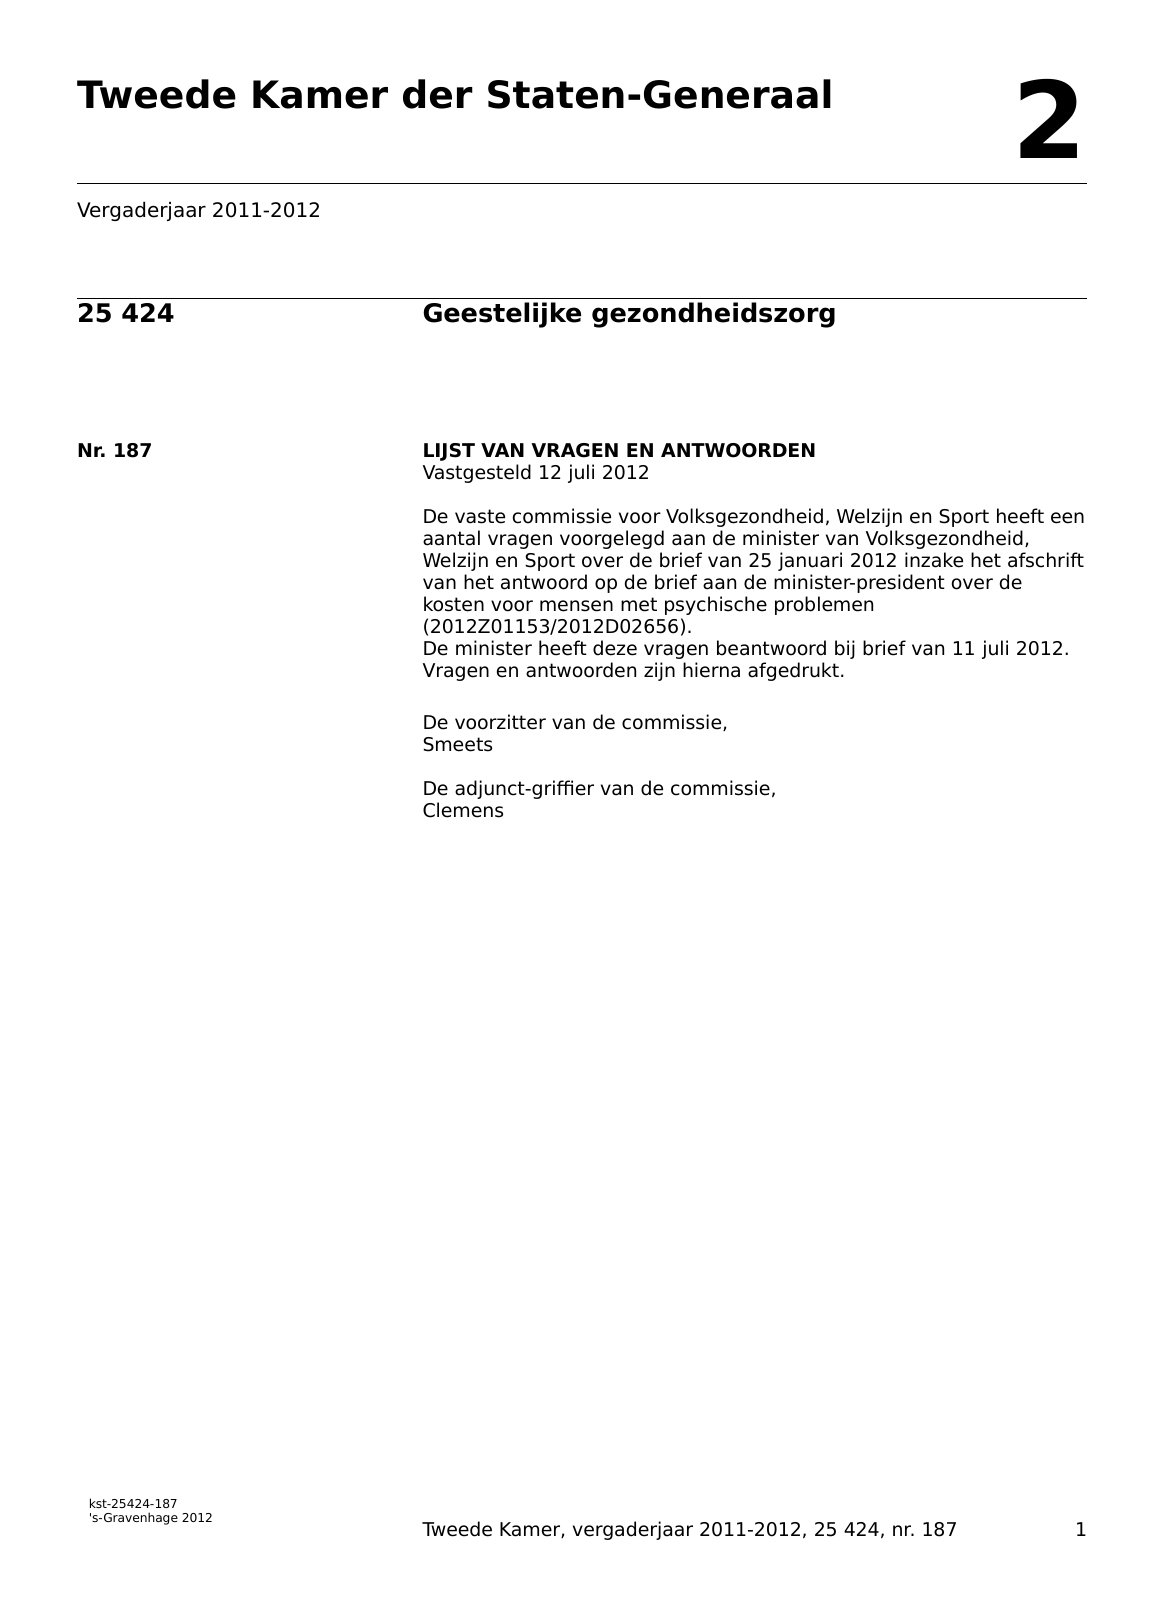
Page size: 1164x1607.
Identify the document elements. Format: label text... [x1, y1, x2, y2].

text 's-Gravenhage 2012 [88, 1511, 323, 1525]
text Vastgesteld 12 juli 2012 [422, 462, 1087, 484]
text De vaste commissie voor Volksgezondheid, Welzijn en Sport heeft een aantal vragen voorgelegd aan de minister van Volksgezondheid, Welzijn en Sport over de brief van 25 januari 2012 inzake het afschrift van het antwoord op de brief aan de minister-president over de kosten voor mensen met psychische problemen (2012Z01153/2012D02656). [422, 506, 1087, 638]
subtitle Nr. 187 LIJST VAN VRAGEN EN ANTWOORDEN [77, 440, 1087, 462]
table_cell Vergaderjaar 2011-2012 [77, 184, 1087, 298]
table_header 2 [886, 59, 1087, 183]
text De minister heeft deze vragen beantwoord bij brief van 11 juli 2012. Vragen en antwoorden zijn hierna afgedrukt. [422, 638, 1087, 682]
text kst-25424-187 [88, 1497, 323, 1511]
text De adjunct-griffier van de commissie, Clemens [422, 778, 1087, 822]
subtitle 25 424 Geestelijke gezondheidszorg [77, 299, 1087, 329]
text De voorzitter van de commissie, Smeets [422, 712, 1087, 756]
table_header Tweede Kamer der Staten-Generaal [77, 59, 886, 183]
